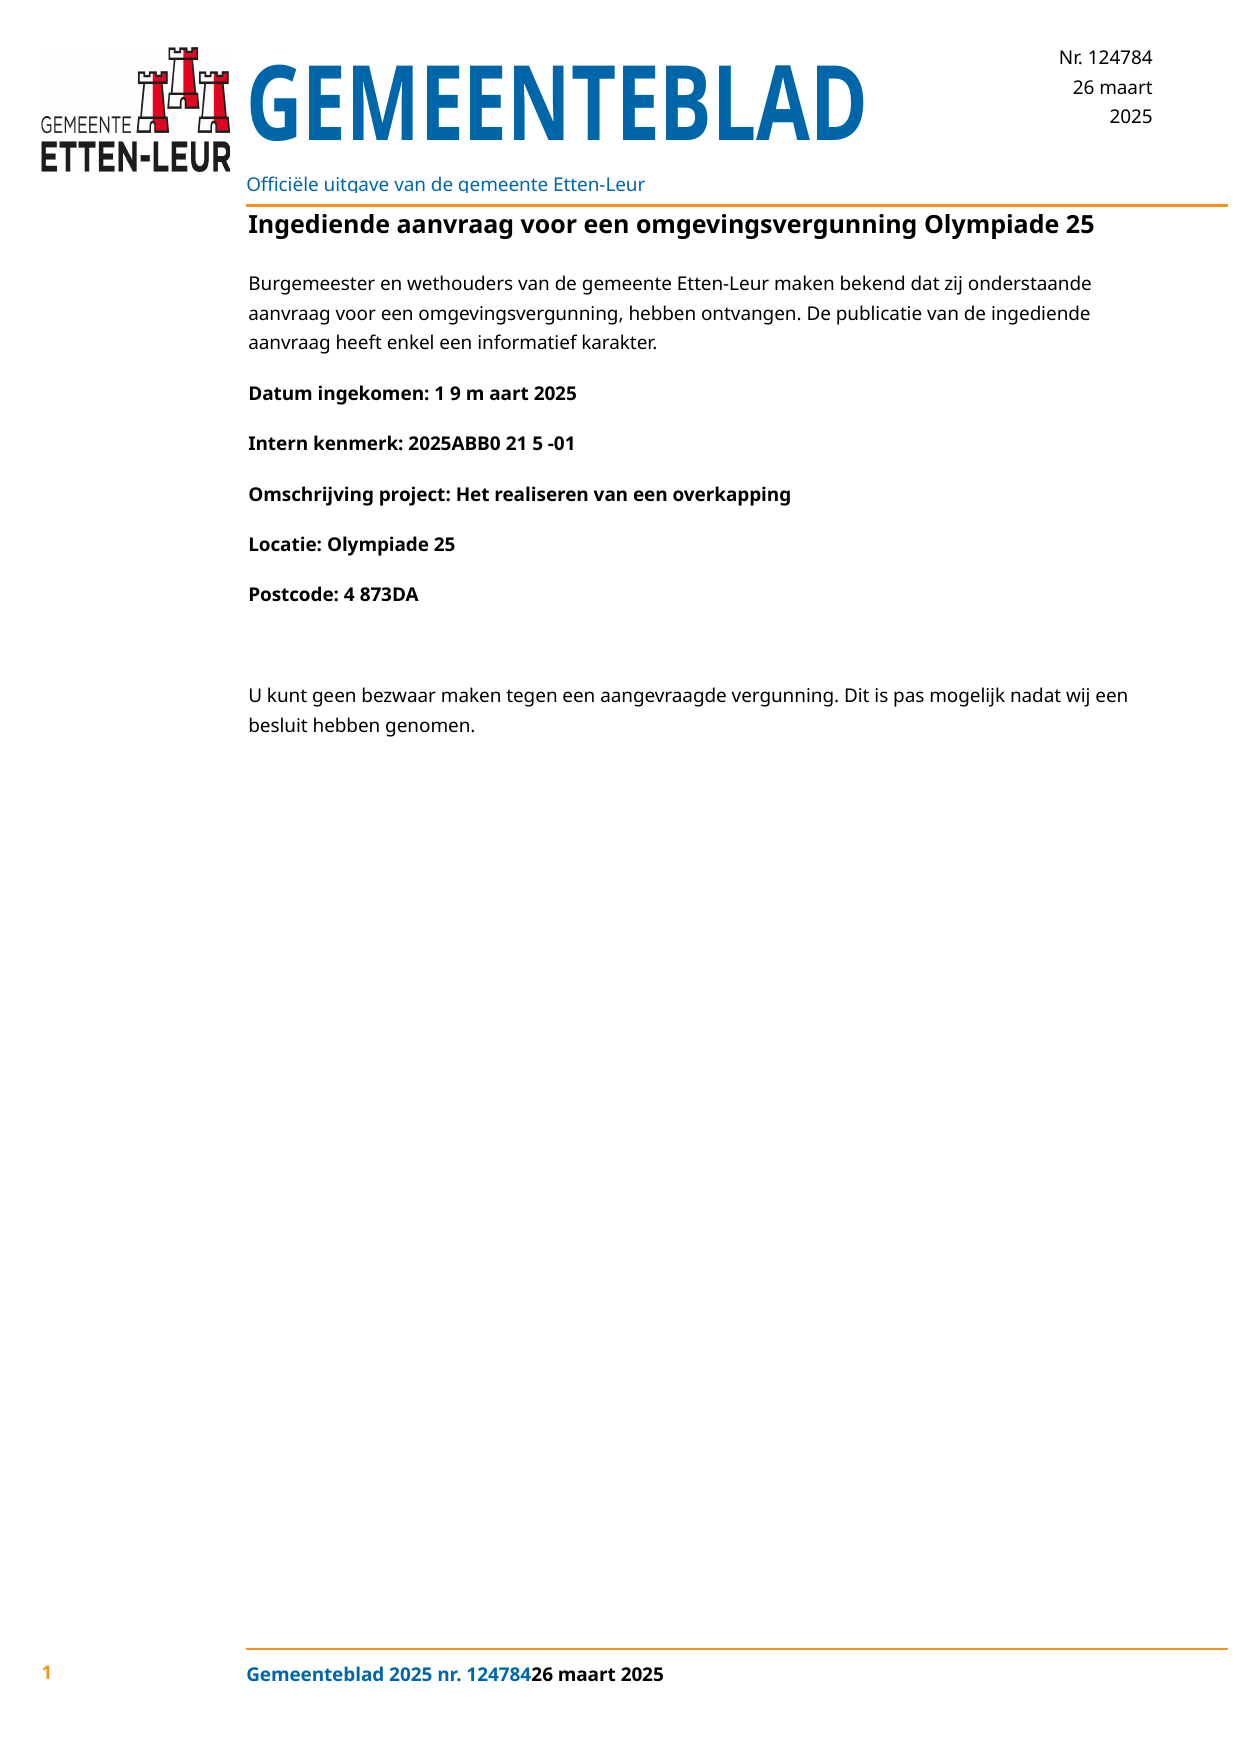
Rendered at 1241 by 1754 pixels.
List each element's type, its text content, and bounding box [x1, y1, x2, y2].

text Burgemeester en wethouders van de gemeente Etten-Leur maken bekend dat zij onderstaande aanvraag voor een omgevingsvergunning, hebben ontvangen. De publicatie van de ingediende aanvraag heeft enkel een informatief karakter. [248, 270, 1152, 355]
text Locatie: Olympiade 25 [248, 531, 1152, 557]
text U kunt geen bezwaar maken tegen een aangevraagde vergunning. Dit is pas mogelijk nadat wij een besluit hebben genomen. [248, 682, 1152, 738]
picture [41, 47, 231, 172]
text Intern kenmerk: 2025ABB0 21 5 -01 [248, 430, 1152, 456]
text Ingediende aanvraag voor een omgevingsvergunning Olympiade 25 [248, 207, 1152, 241]
text Postcode: 4 873DA [248, 582, 1152, 607]
text Omschrijving project: Het realiseren van een overkapping [248, 481, 1152, 506]
text Datum ingekomen: 1 9 m aart 2025 [248, 380, 1152, 406]
